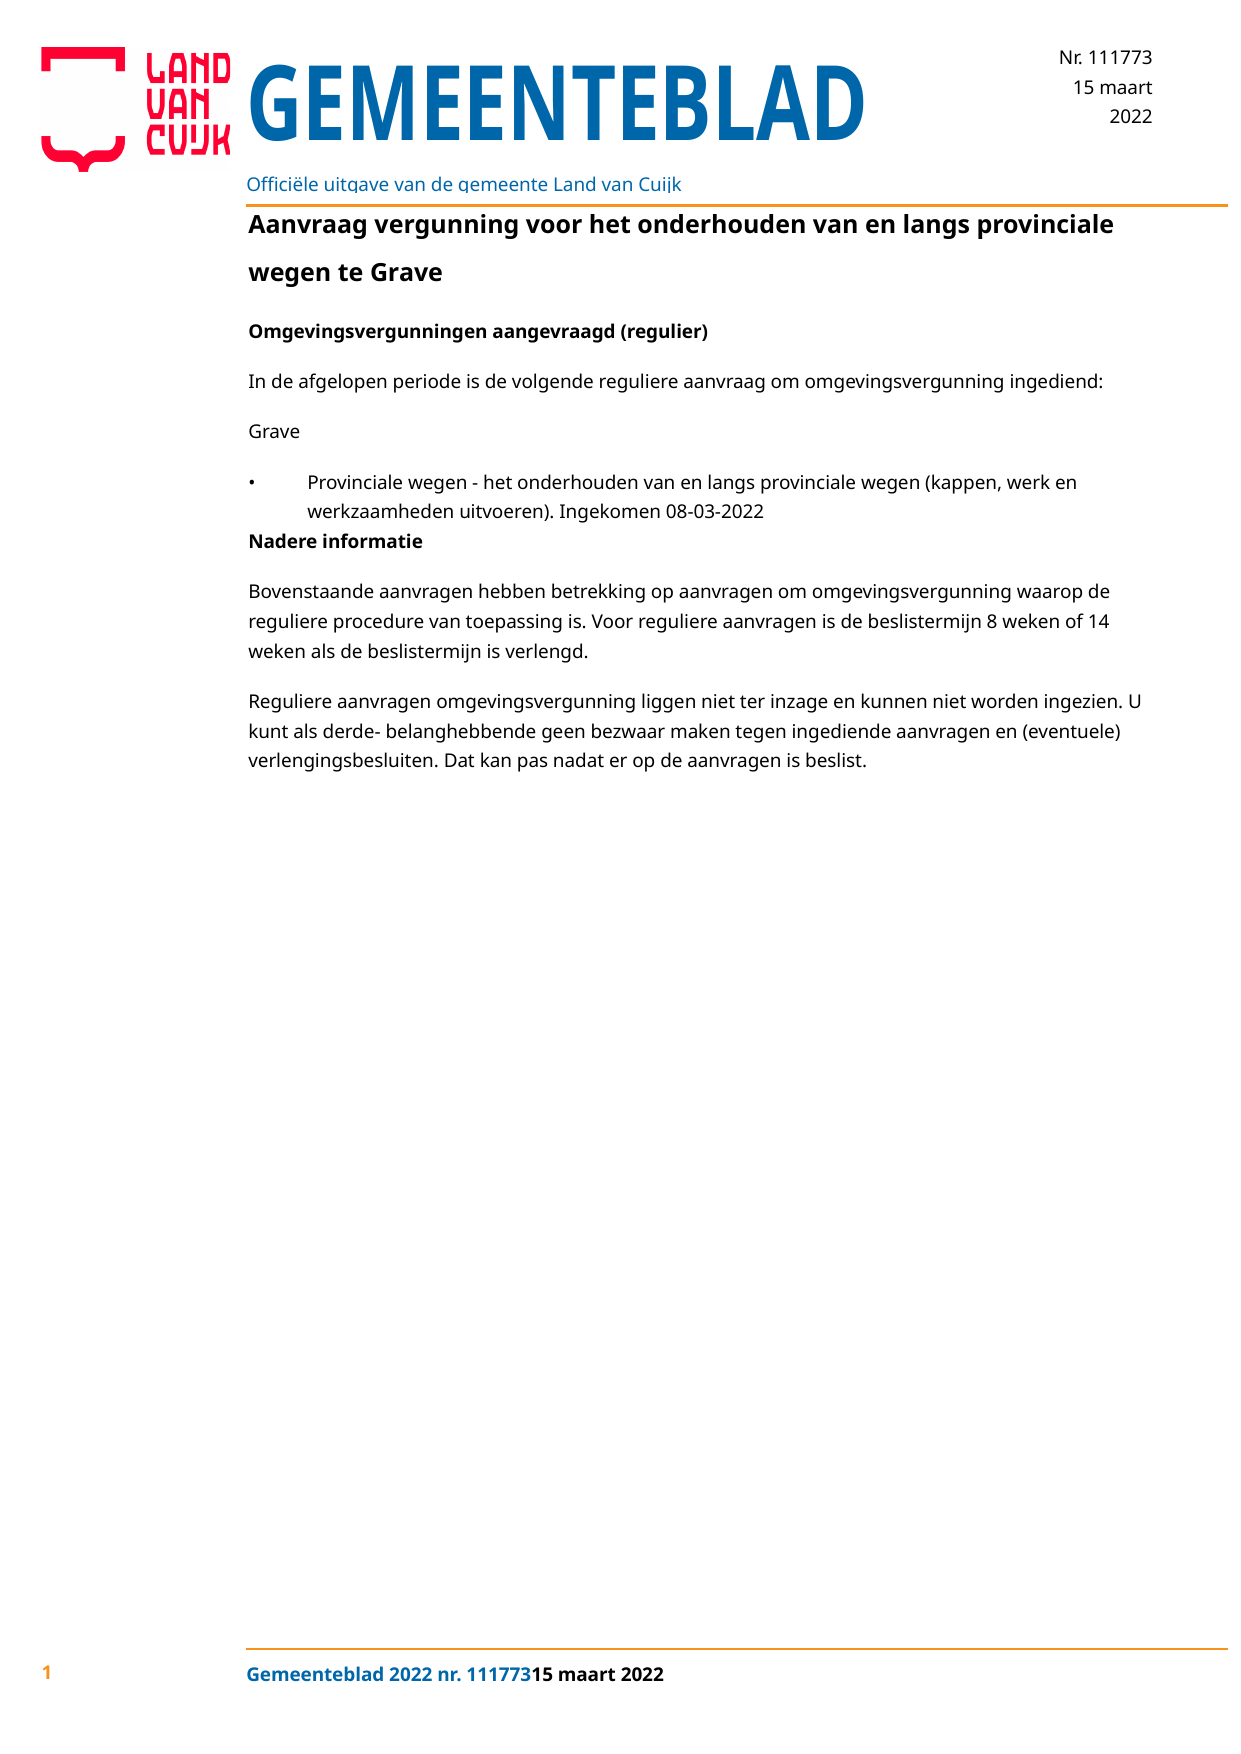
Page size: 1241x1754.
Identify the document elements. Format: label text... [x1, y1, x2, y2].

list Provinciale wegen - het onderhouden van en langs provinciale wegen (kappen, werk en werkzaamheden uitvoeren). Ingekomen 08-03-2022 [248, 469, 1152, 524]
text Omgevingsvergunningen aangevraagd (regulier) [248, 318, 1152, 344]
text Reguliere aanvragen omgevingsvergunning liggen niet ter inzage en kunnen niet worden ingezien. U kunt als derde- belanghebbende geen bezwaar maken tegen ingediende aanvragen en (eventuele) verlengingsbesluiten. Dat kan pas nadat er op de aanvragen is beslist. [248, 688, 1152, 773]
text In de afgelopen periode is de volgende reguliere aanvraag om omgevingsvergunning ingediend: [248, 368, 1152, 394]
text Aanvraag vergunning voor het onderhouden van en langs provinciale wegen te Grave [248, 207, 1152, 288]
text Grave [248, 419, 1152, 444]
picture [41, 47, 231, 172]
text Bovenstaande aanvragen hebben betrekking op aanvragen om omgevingsvergunning waarop de reguliere procedure van toepassing is. Voor reguliere aanvragen is de beslistermijn 8 weken of 14 weken als de beslistermijn is verlengd. [248, 579, 1152, 664]
text Nadere informatie [248, 528, 1152, 554]
